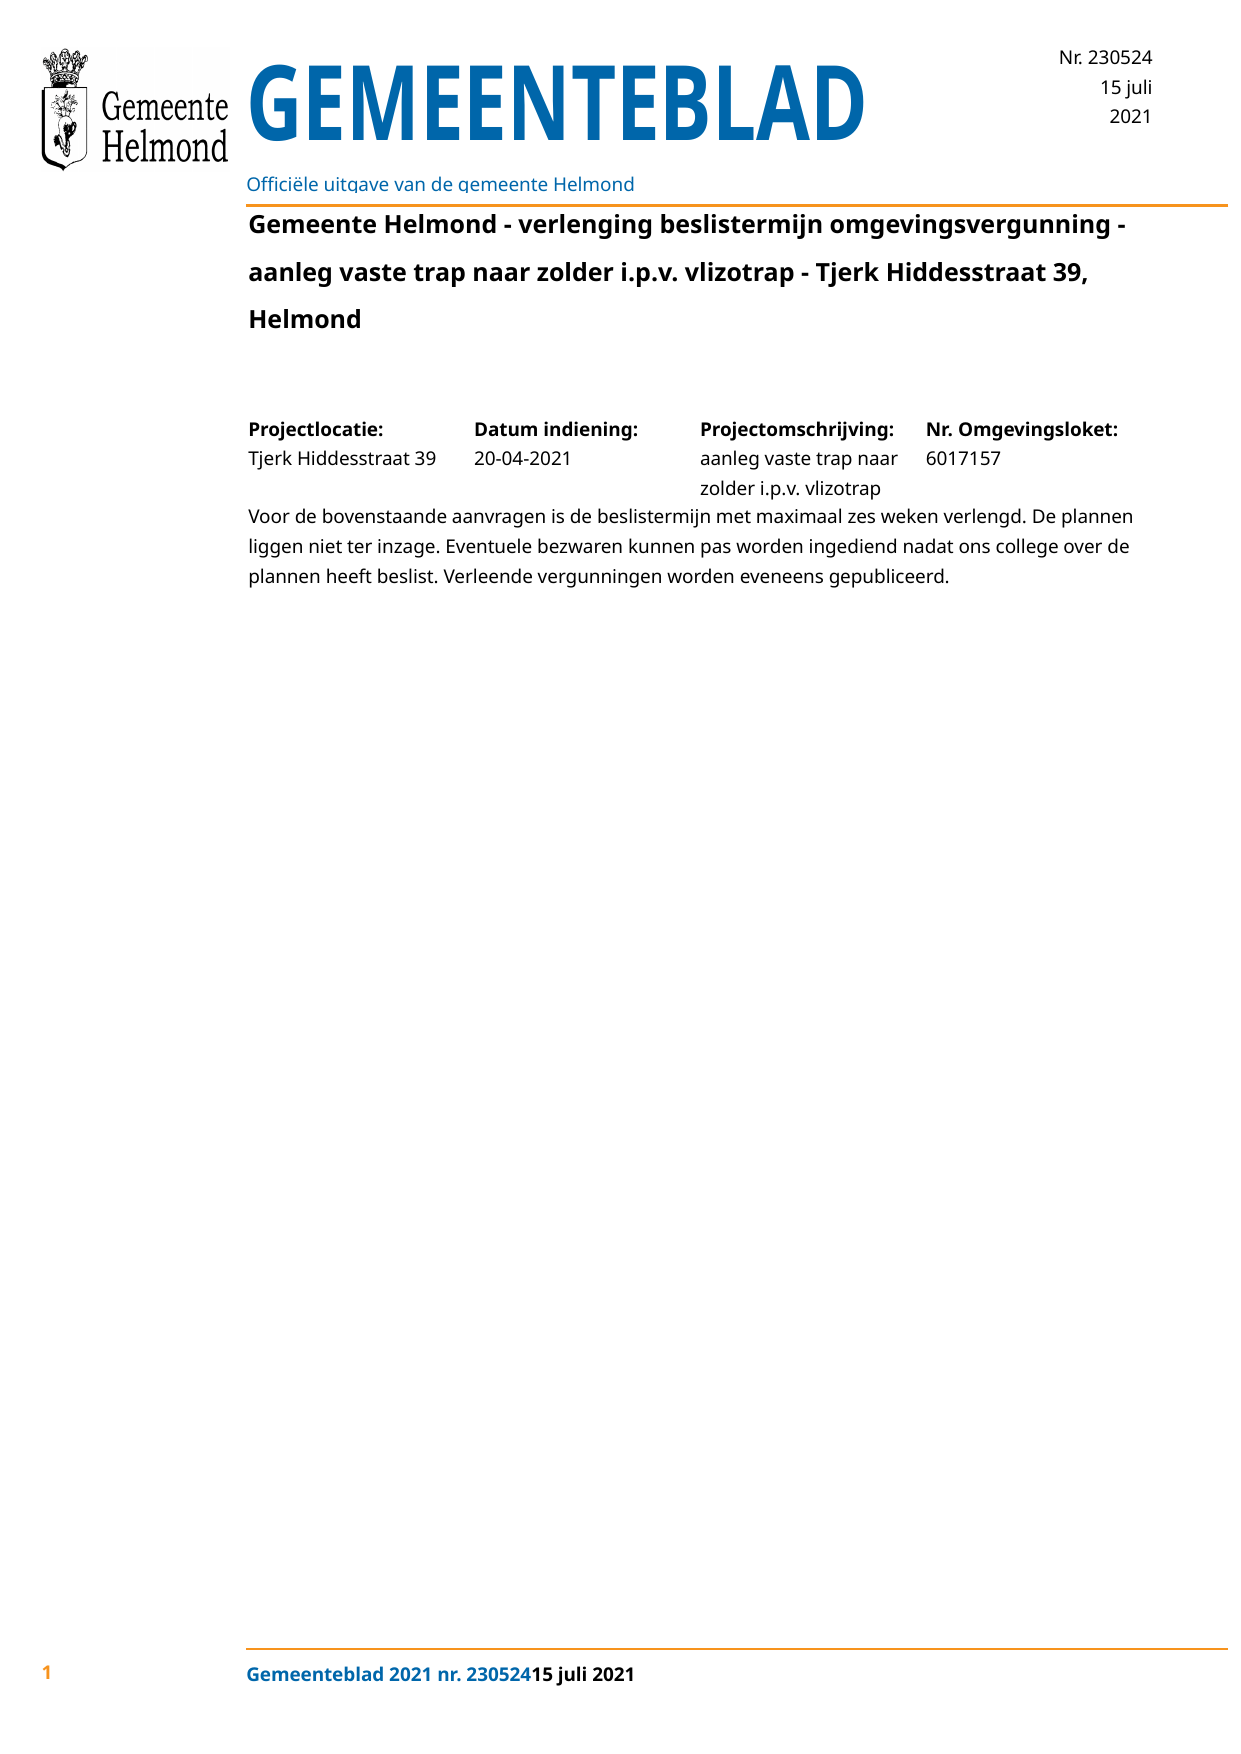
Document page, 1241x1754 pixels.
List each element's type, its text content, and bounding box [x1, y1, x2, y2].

text Voor de bovenstaande aanvragen is de beslistermijn met maximaal zes weken verlengd. De plannen liggen niet ter inzage. Eventuele bezwaren kunnen pas worden ingediend nadat ons college over de plannen heeft beslist. Verleende vergunningen worden eveneens gepubliceerd. [248, 504, 1152, 588]
table_header aanleg vaste trap naar zolder i.p.v. vlizotrap [700, 445, 926, 500]
table_header 20-04-2021 [474, 445, 700, 500]
table_header Nr. Omgevingsloket: [926, 416, 1152, 442]
text Gemeente Helmond - verlenging beslistermijn omgevingsvergunning - aanleg vaste trap naar zolder i.p.v. vlizotrap - Tjerk Hiddesstraat 39, Helmond [248, 207, 1152, 336]
table_header Datum indiening: [474, 416, 700, 442]
table_header Projectomschrijving: [700, 416, 926, 442]
table_header Projectlocatie: [248, 416, 474, 442]
table_header 6017157 [926, 445, 1152, 500]
table_header Tjerk Hiddesstraat 39 [248, 445, 474, 500]
picture [41, 47, 231, 172]
